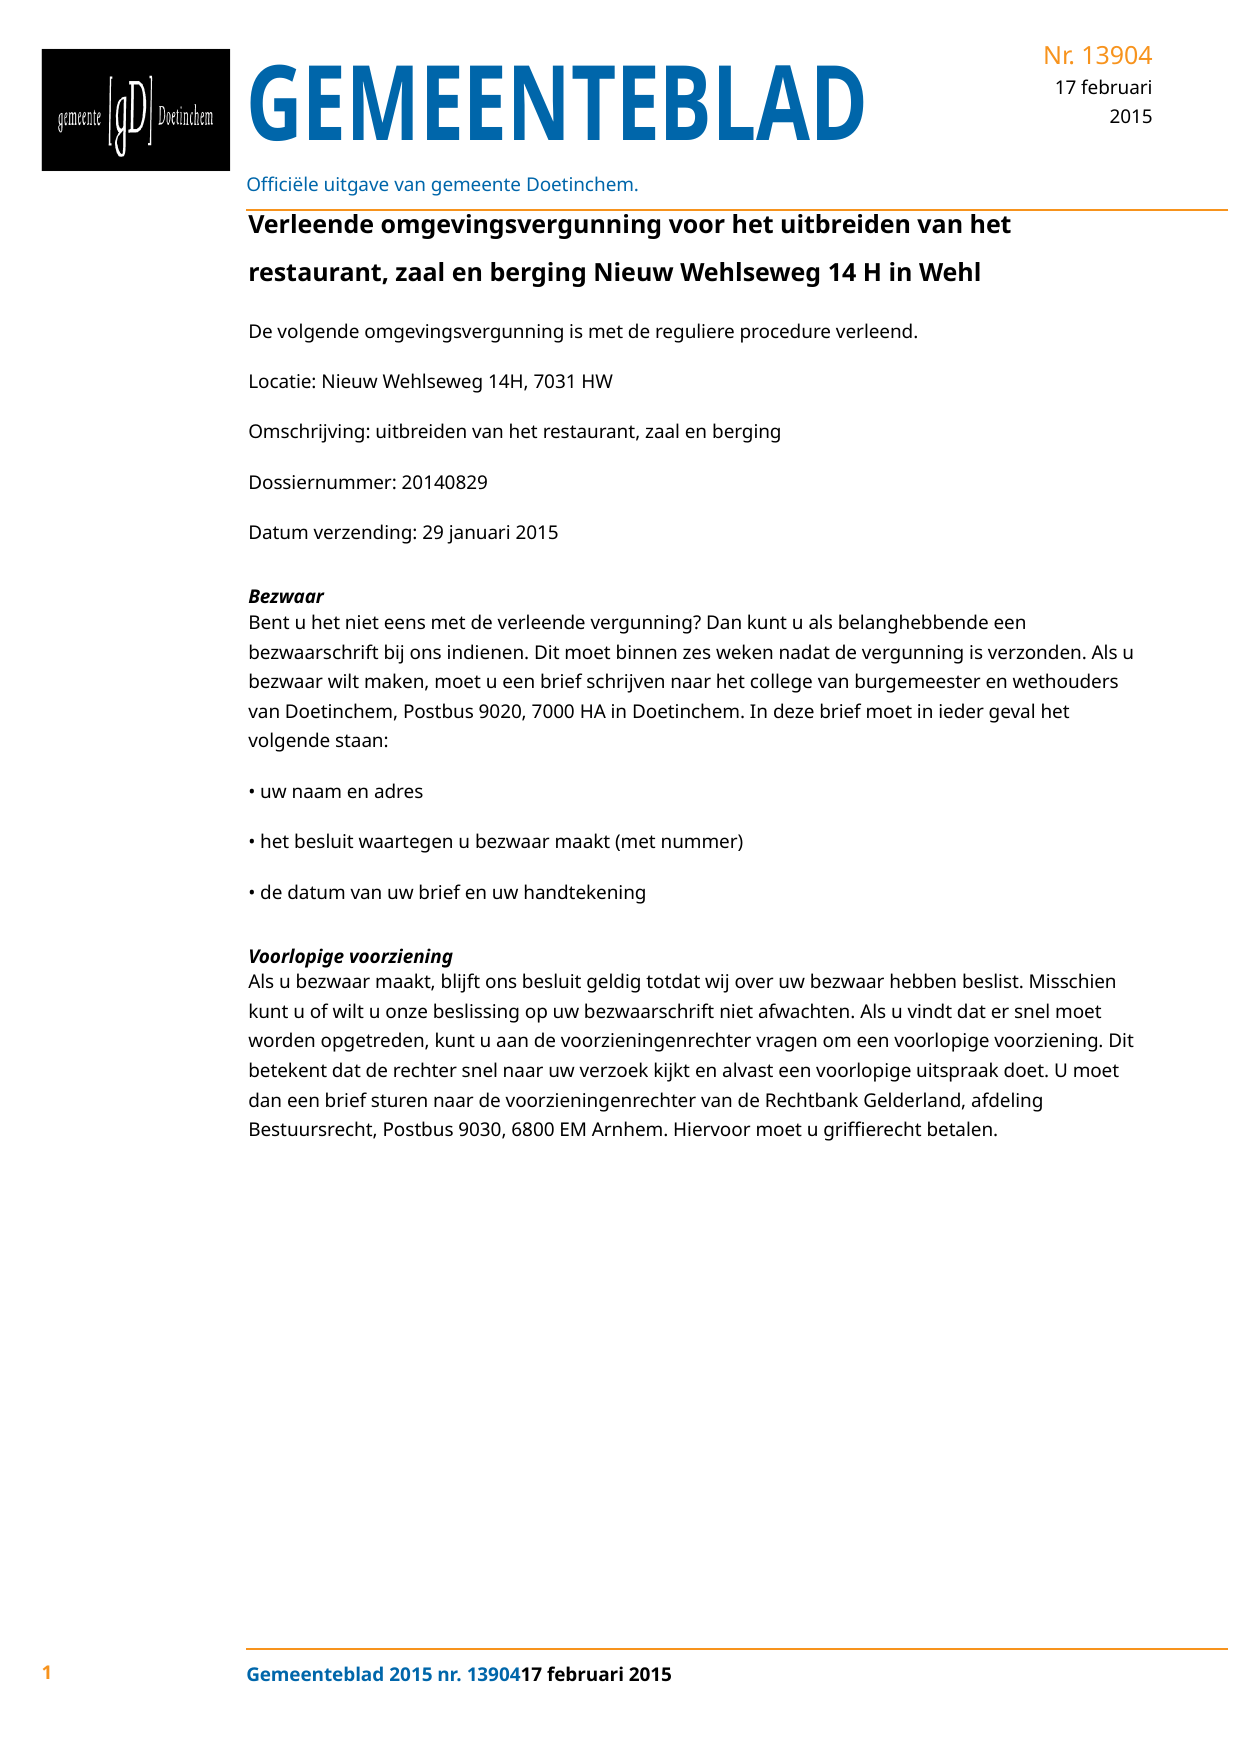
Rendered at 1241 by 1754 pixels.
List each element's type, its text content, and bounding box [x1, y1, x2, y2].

text Omschrijving: uitbreiden van het restaurant, zaal en berging [248, 419, 1152, 444]
text Dossiernummer: 20140829 [248, 469, 1152, 495]
text • het besluit waartegen u bezwaar maakt (met nummer) [248, 828, 1152, 854]
text Bent u het niet eens met de verleende vergunning? Dan kunt u als belanghebbende een bezwaarschrift bij ons indienen. Dit moet binnen zes weken nadat de vergunning is verzonden. Als u bezwaar wilt maken, moet u een brief schrijven naar het college van burgemeester en wethouders van Doetinchem, Postbus 9020, 7000 HA in Doetinchem. In deze brief moet in ieder geval het volgende staan: [248, 609, 1152, 753]
text Verleende omgevingsvergunning voor het uitbreiden van het restaurant, zaal en berging Nieuw Wehlseweg 14 H in Wehl [248, 211, 1152, 288]
text Voorlopige voorziening [248, 943, 1152, 968]
text De volgende omgevingsvergunning is met de reguliere procedure verleend. [248, 318, 1152, 344]
text Datum verzending: 29 januari 2015 [248, 519, 1152, 545]
text Locatie: Nieuw Wehlseweg 14H, 7031 HW [248, 368, 1152, 394]
text • uw naam en adres [248, 778, 1152, 804]
text Als u bezwaar maakt, blijft ons besluit geldig totdat wij over uw bezwaar hebben beslist. Misschien kunt u of wilt u onze beslissing op uw bezwaarschrift niet afwachten. Als u vindt dat er snel moet worden opgetreden, kunt u aan de voorzieningenrechter vragen om een voorlopige voorziening. Dit betekent dat de rechter snel naar uw verzoek kijkt en alvast een voorlopige uitspraak doet. U moet dan een brief sturen naar de voorzieningenrechter van de Rechtbank Gelderland, afdeling Bestuursrecht, Postbus 9030, 6800 EM Arnhem. Hiervoor moet u griffierecht betalen. [248, 968, 1152, 1142]
text • de datum van uw brief en uw handtekening [248, 879, 1152, 904]
text Bezwaar [248, 583, 1152, 609]
picture [41, 47, 231, 172]
